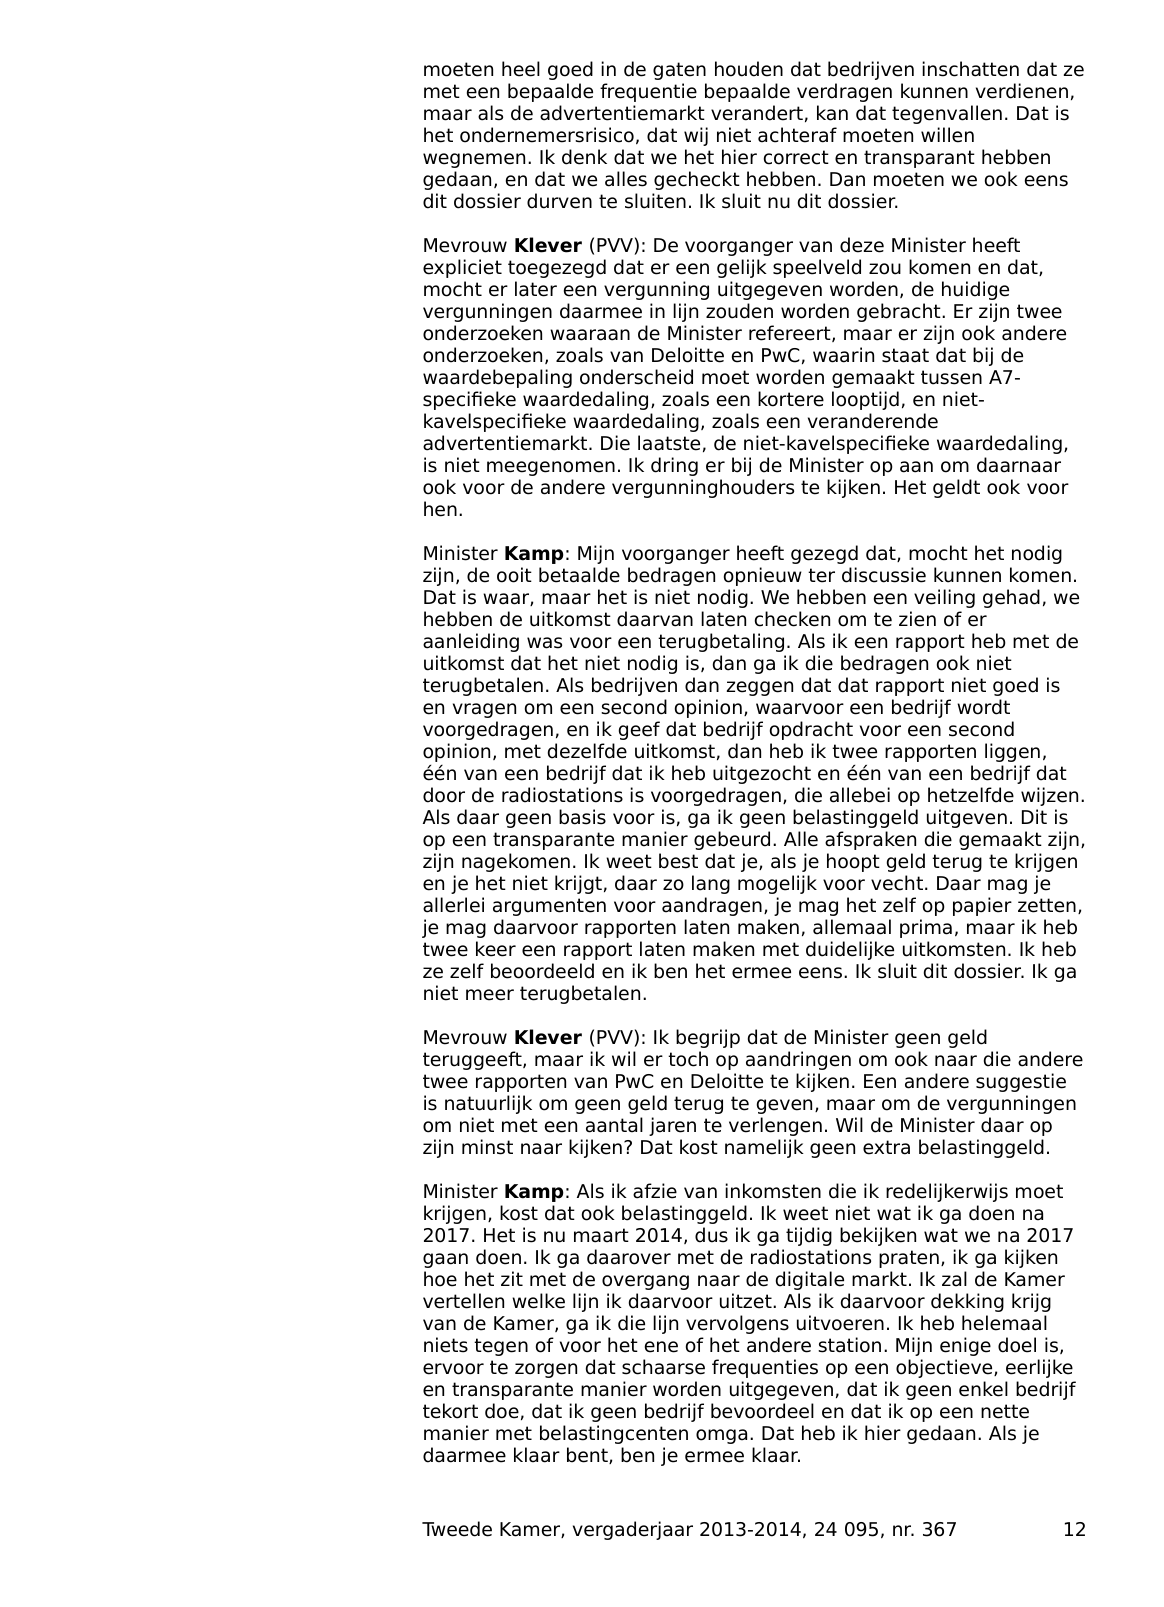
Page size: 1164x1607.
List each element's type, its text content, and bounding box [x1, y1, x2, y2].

text moeten heel goed in de gaten houden dat bedrijven inschatten dat ze met een bepaalde frequentie bepaalde verdragen kunnen verdienen, maar als de advertentiemarkt verandert, kan dat tegenvallen. Dat is het ondernemersrisico, dat wij niet achteraf moeten willen wegnemen. Ik denk dat we het hier correct en transparant hebben gedaan, en dat we alles gecheckt hebben. Dan moeten we ook eens dit dossier durven te sluiten. Ik sluit nu dit dossier. [422, 59, 1087, 213]
text Minister Kamp: Mijn voorganger heeft gezegd dat, mocht het nodig zijn, de ooit betaalde bedragen opnieuw ter discussie kunnen komen. Dat is waar, maar het is niet nodig. We hebben een veiling gehad, we hebben de uitkomst daarvan laten checken om te zien of er aanleiding was voor een terugbetaling. Als ik een rapport heb met de uitkomst dat het niet nodig is, dan ga ik die bedragen ook niet terugbetalen. Als bedrijven dan zeggen dat dat rapport niet goed is en vragen om een second opinion, waarvoor een bedrijf wordt voorgedragen, en ik geef dat bedrijf opdracht voor een second opinion, met dezelfde uitkomst, dan heb ik twee rapporten liggen, één van een bedrijf dat ik heb uitgezocht en één van een bedrijf dat door de radiostations is voorgedragen, die allebei op hetzelfde wijzen. Als daar geen basis voor is, ga ik geen belastinggeld uitgeven. Dit is op een transparante manier gebeurd. Alle afspraken die gemaakt zijn, zijn nagekomen. Ik weet best dat je, als je hoopt geld terug te krijgen en je het niet krijgt, daar zo lang mogelijk voor vecht. Daar mag je allerlei argumenten voor aandragen, je mag het zelf op papier zetten, je mag daarvoor rapporten laten maken, allemaal prima, maar ik heb twee keer een rapport laten maken met duidelijke uitkomsten. Ik heb ze zelf beoordeeld en ik ben het ermee eens. Ik sluit dit dossier. Ik ga niet meer terugbetalen. [422, 543, 1087, 1004]
text Minister Kamp: Als ik afzie van inkomsten die ik redelijkerwijs moet krijgen, kost dat ook belastinggeld. Ik weet niet wat ik ga doen na 2017. Het is nu maart 2014, dus ik ga tijdig bekijken wat we na 2017 gaan doen. Ik ga daarover met de radiostations praten, ik ga kijken hoe het zit met de overgang naar de digitale markt. Ik zal de Kamer vertellen welke lijn ik daarvoor uitzet. Als ik daarvoor dekking krijg van de Kamer, ga ik die lijn vervolgens uitvoeren. Ik heb helemaal niets tegen of voor het ene of het andere station. Mijn enige doel is, ervoor te zorgen dat schaarse frequenties op een objectieve, eerlijke en transparante manier worden uitgegeven, dat ik geen enkel bedrijf tekort doe, dat ik geen bedrijf bevoordeel en dat ik op een nette manier met belastingcenten omga. Dat heb ik hier gedaan. Als je daarmee klaar bent, ben je ermee klaar. [422, 1181, 1087, 1467]
text Mevrouw Klever (PVV): Ik begrijp dat de Minister geen geld teruggeeft, maar ik wil er toch op aandringen om ook naar die andere twee rapporten van PwC en Deloitte te kijken. Een andere suggestie is natuurlijk om geen geld terug te geven, maar om de vergunningen om niet met een aantal jaren te verlengen. Wil de Minister daar op zijn minst naar kijken? Dat kost namelijk geen extra belastinggeld. [422, 1027, 1087, 1159]
text Mevrouw Klever (PVV): De voorganger van deze Minister heeft expliciet toegezegd dat er een gelijk speelveld zou komen en dat, mocht er later een vergunning uitgegeven worden, de huidige vergunningen daarmee in lijn zouden worden gebracht. Er zijn twee onderzoeken waaraan de Minister refereert, maar er zijn ook andere onderzoeken, zoals van Deloitte en PwC, waarin staat dat bij de waardebepaling onderscheid moet worden gemaakt tussen A7-specifieke waardedaling, zoals een kortere looptijd, en niet-kavelspecifieke waardedaling, zoals een veranderende advertentiemarkt. Die laatste, de niet-kavelspecifieke waardedaling, is niet meegenomen. Ik dring er bij de Minister op aan om daarnaar ook voor de andere vergunninghouders te kijken. Het geldt ook voor hen. [422, 235, 1087, 521]
